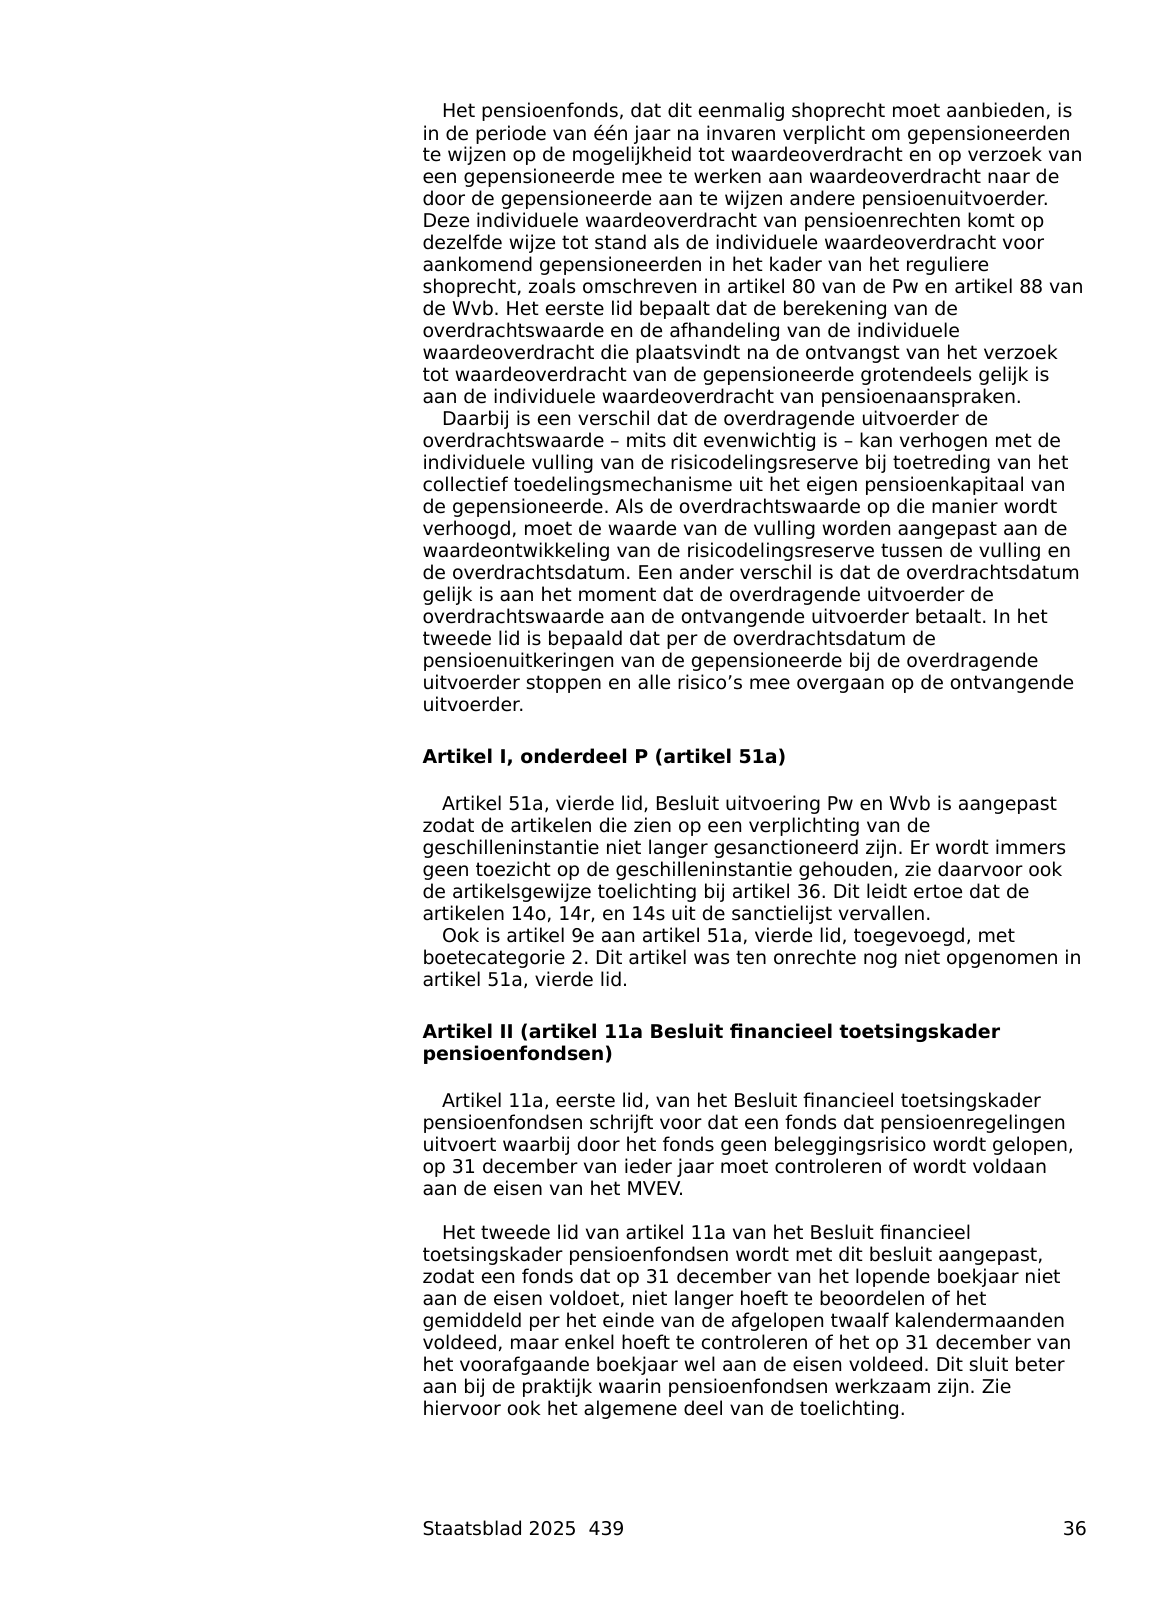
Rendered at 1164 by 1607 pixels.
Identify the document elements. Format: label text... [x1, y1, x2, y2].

subtitle Artikel I, onderdeel P (artikel 51a) [422, 746, 1087, 768]
text Daarbij is een verschil dat de overdragende uitvoerder de overdrachtswaarde – mits dit evenwichtig is – kan verhogen met de individuele vulling van de risicodelingsreserve bij toetreding van het collectief toedelingsmechanisme uit het eigen pensioenkapitaal van de gepensioneerde. Als de overdrachtswaarde op die manier wordt verhoogd, moet de waarde van de vulling worden aangepast aan de waardeontwikkeling van de risicodelingsreserve tussen de vulling en de overdrachtsdatum. Een ander verschil is dat de overdrachtsdatum gelijk is aan het moment dat de overdragende uitvoerder de overdrachtswaarde aan de ontvangende uitvoerder betaalt. In het tweede lid is bepaald dat per de overdrachtsdatum de pensioenuitkeringen van de gepensioneerde bij de overdragende uitvoerder stoppen en alle risico’s mee overgaan op de ontvangende uitvoerder. [422, 408, 1087, 716]
text Het tweede lid van artikel 11a van het Besluit financieel toetsingskader pensioenfondsen wordt met dit besluit aangepast, zodat een fonds dat op 31 december van het lopende boekjaar niet aan de eisen voldoet, niet langer hoeft te beoordelen of het gemiddeld per het einde van de afgelopen twaalf kalendermaanden voldeed, maar enkel hoeft te controleren of het op 31 december van het voorafgaande boekjaar wel aan de eisen voldeed. Dit sluit beter aan bij de praktijk waarin pensioenfondsen werkzaam zijn. Zie hiervoor ook het algemene deel van de toelichting. [422, 1222, 1087, 1419]
text Artikel 51a, vierde lid, Besluit uitvoering Pw en Wvb is aangepast zodat de artikelen die zien op een verplichting van de geschilleninstantie niet langer gesanctioneerd zijn. Er wordt immers geen toezicht op de geschilleninstantie gehouden, zie daarvoor ook de artikelsgewijze toelichting bij artikel 36. Dit leidt ertoe dat de artikelen 14o, 14r, en 14s uit de sanctielijst vervallen. [422, 793, 1087, 925]
subtitle Artikel II (artikel 11a Besluit financieel toetsingskader pensioenfondsen) [422, 1021, 1087, 1064]
text Ook is artikel 9e aan artikel 51a, vierde lid, toegevoegd, met boetecategorie 2. Dit artikel was ten onrechte nog niet opgenomen in artikel 51a, vierde lid. [422, 925, 1087, 991]
text Artikel 11a, eerste lid, van het Besluit financieel toetsingskader pensioenfondsen schrijft voor dat een fonds dat pensioenregelingen uitvoert waarbij door het fonds geen beleggingsrisico wordt gelopen, op 31 december van ieder jaar moet controleren of wordt voldaan aan de eisen van het MVEV. [422, 1089, 1087, 1199]
text Het pensioenfonds, dat dit eenmalig shoprecht moet aanbieden, is in de periode van één jaar na invaren verplicht om gepensioneerden te wijzen op de mogelijkheid tot waardeoverdracht en op verzoek van een gepensioneerde mee te werken aan waardeoverdracht naar de door de gepensioneerde aan te wijzen andere pensioenuitvoerder. Deze individuele waardeoverdracht van pensioenrechten komt op dezelfde wijze tot stand als de individuele waardeoverdracht voor aankomend gepensioneerden in het kader van het reguliere shoprecht, zoals omschreven in artikel 80 van de Pw en artikel 88 van de Wvb. Het eerste lid bepaalt dat de berekening van de overdrachtswaarde en de afhandeling van de individuele waardeoverdracht die plaatsvindt na de ontvangst van het verzoek tot waardeoverdracht van de gepensioneerde grotendeels gelijk is aan de individuele waardeoverdracht van pensioenaanspraken. [422, 100, 1087, 408]
